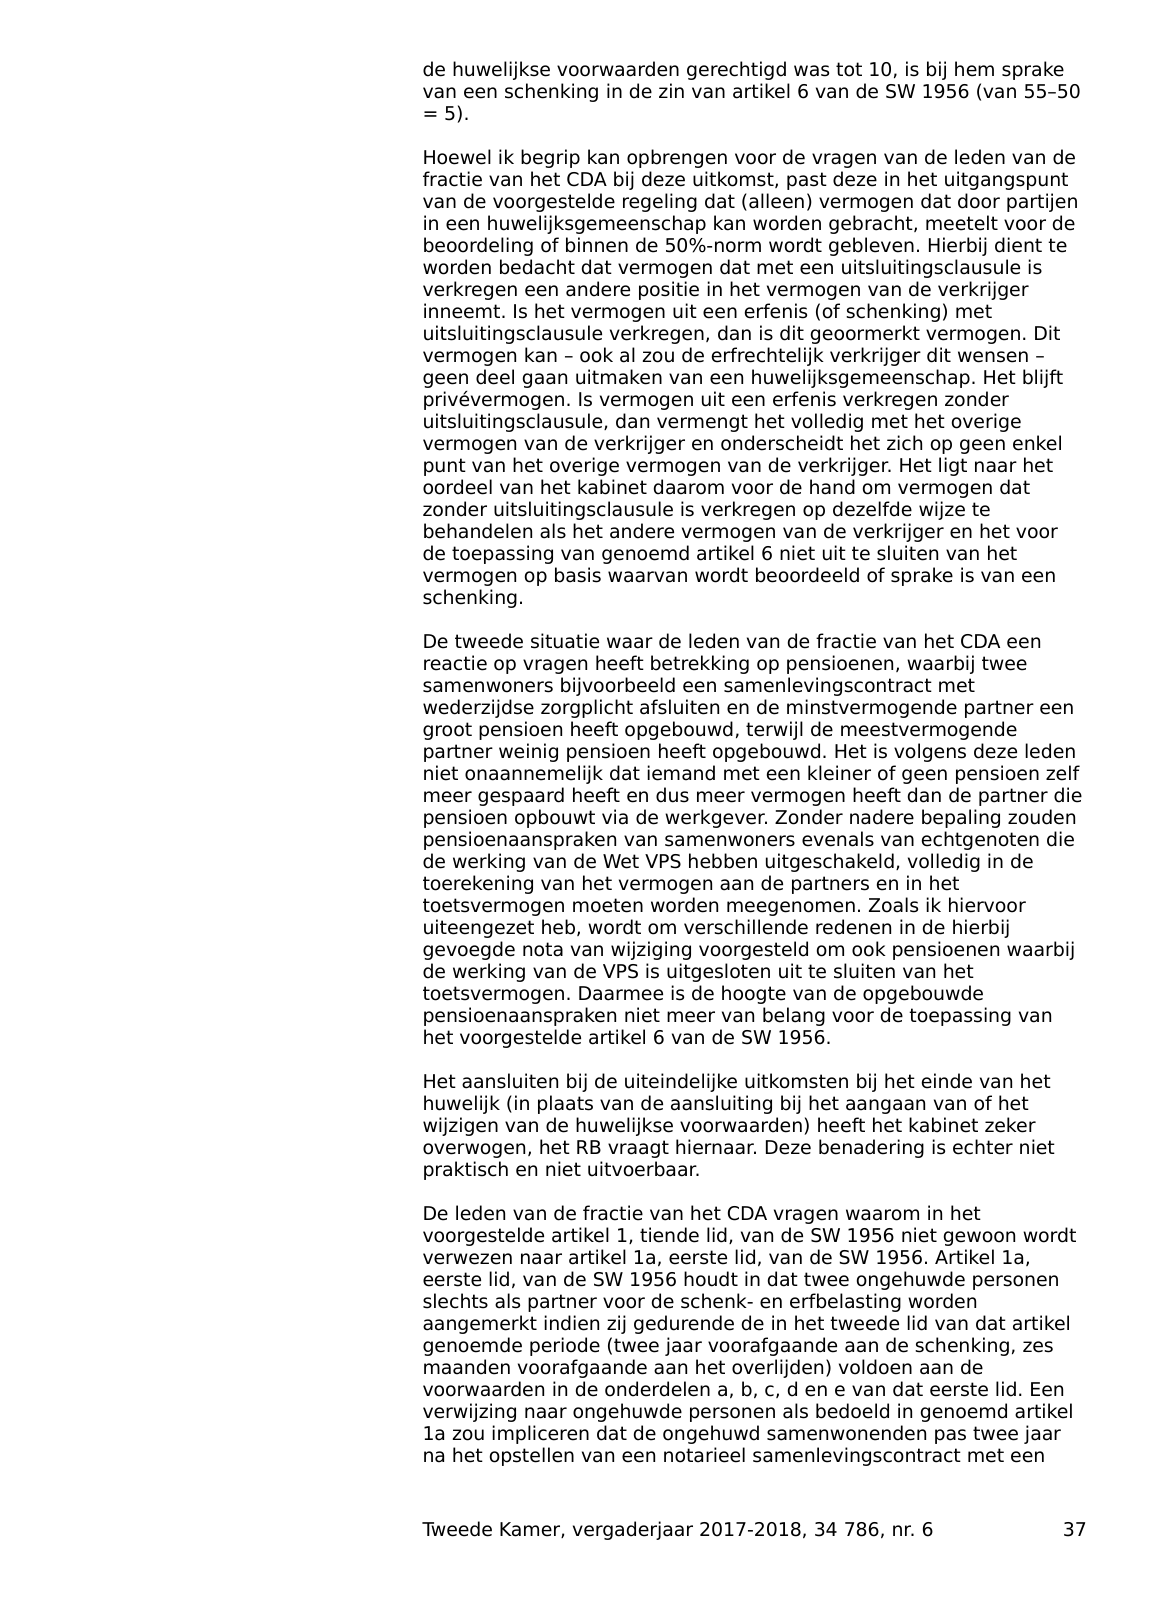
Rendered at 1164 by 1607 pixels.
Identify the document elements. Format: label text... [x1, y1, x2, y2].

text Hoewel ik begrip kan opbrengen voor de vragen van de leden van de fractie van het CDA bij deze uitkomst, past deze in het uitgangspunt van de voorgestelde regeling dat (alleen) vermogen dat door partijen in een huwelijksgemeenschap kan worden gebracht, meetelt voor de beoordeling of binnen de 50%-norm wordt gebleven. Hierbij dient te worden bedacht dat vermogen dat met een uitsluitingsclausule is verkregen een andere positie in het vermogen van de verkrijger inneemt. Is het vermogen uit een erfenis (of schenking) met uitsluitingsclausule verkregen, dan is dit geoormerkt vermogen. Dit vermogen kan – ook al zou de erfrechtelijk verkrijger dit wensen – geen deel gaan uitmaken van een huwelijksgemeenschap. Het blijft privévermogen. Is vermogen uit een erfenis verkregen zonder uitsluitingsclausule, dan vermengt het volledig met het overige vermogen van de verkrijger en onderscheidt het zich op geen enkel punt van het overige vermogen van de verkrijger. Het ligt naar het oordeel van het kabinet daarom voor de hand om vermogen dat zonder uitsluitingsclausule is verkregen op dezelfde wijze te behandelen als het andere vermogen van de verkrijger en het voor de toepassing van genoemd artikel 6 niet uit te sluiten van het vermogen op basis waarvan wordt beoordeeld of sprake is van een schenking. [422, 147, 1087, 609]
text De tweede situatie waar de leden van de fractie van het CDA een reactie op vragen heeft betrekking op pensioenen, waarbij twee samenwoners bijvoorbeeld een samenlevingscontract met wederzijdse zorgplicht afsluiten en de minstvermogende partner een groot pensioen heeft opgebouwd, terwijl de meestvermogende partner weinig pensioen heeft opgebouwd. Het is volgens deze leden niet onaannemelijk dat iemand met een kleiner of geen pensioen zelf meer gespaard heeft en dus meer vermogen heeft dan de partner die pensioen opbouwt via de werkgever. Zonder nadere bepaling zouden pensioenaanspraken van samenwoners evenals van echtgenoten die de werking van de Wet VPS hebben uitgeschakeld, volledig in de toerekening van het vermogen aan de partners en in het toetsvermogen moeten worden meegenomen. Zoals ik hiervoor uiteengezet heb, wordt om verschillende redenen in de hierbij gevoegde nota van wijziging voorgesteld om ook pensioenen waarbij de werking van de VPS is uitgesloten uit te sluiten van het toetsvermogen. Daarmee is de hoogte van de opgebouwde pensioenaanspraken niet meer van belang voor de toepassing van het voorgestelde artikel 6 van de SW 1956. [422, 631, 1087, 1048]
text De leden van de fractie van het CDA vragen waarom in het voorgestelde artikel 1, tiende lid, van de SW 1956 niet gewoon wordt verwezen naar artikel 1a, eerste lid, van de SW 1956. Artikel 1a, eerste lid, van de SW 1956 houdt in dat twee ongehuwde personen slechts als partner voor de schenk- en erfbelasting worden aangemerkt indien zij gedurende de in het tweede lid van dat artikel genoemde periode (twee jaar voorafgaande aan de schenking, zes maanden voorafgaande aan het overlijden) voldoen aan de voorwaarden in de onderdelen a, b, c, d en e van dat eerste lid. Een verwijzing naar ongehuwde personen als bedoeld in genoemd artikel 1a zou impliceren dat de ongehuwd samenwonenden pas twee jaar na het opstellen van een notarieel samenlevingscontract met een [422, 1203, 1087, 1467]
text de huwelijkse voorwaarden gerechtigd was tot 10, is bij hem sprake van een schenking in de zin van artikel 6 van de SW 1956 (van 55–50 = 5). [422, 59, 1087, 125]
text Het aansluiten bij de uiteindelijke uitkomsten bij het einde van het huwelijk (in plaats van de aansluiting bij het aangaan van of het wijzigen van de huwelijkse voorwaarden) heeft het kabinet zeker overwogen, het RB vraagt hiernaar. Deze benadering is echter niet praktisch en niet uitvoerbaar. [422, 1071, 1087, 1181]
